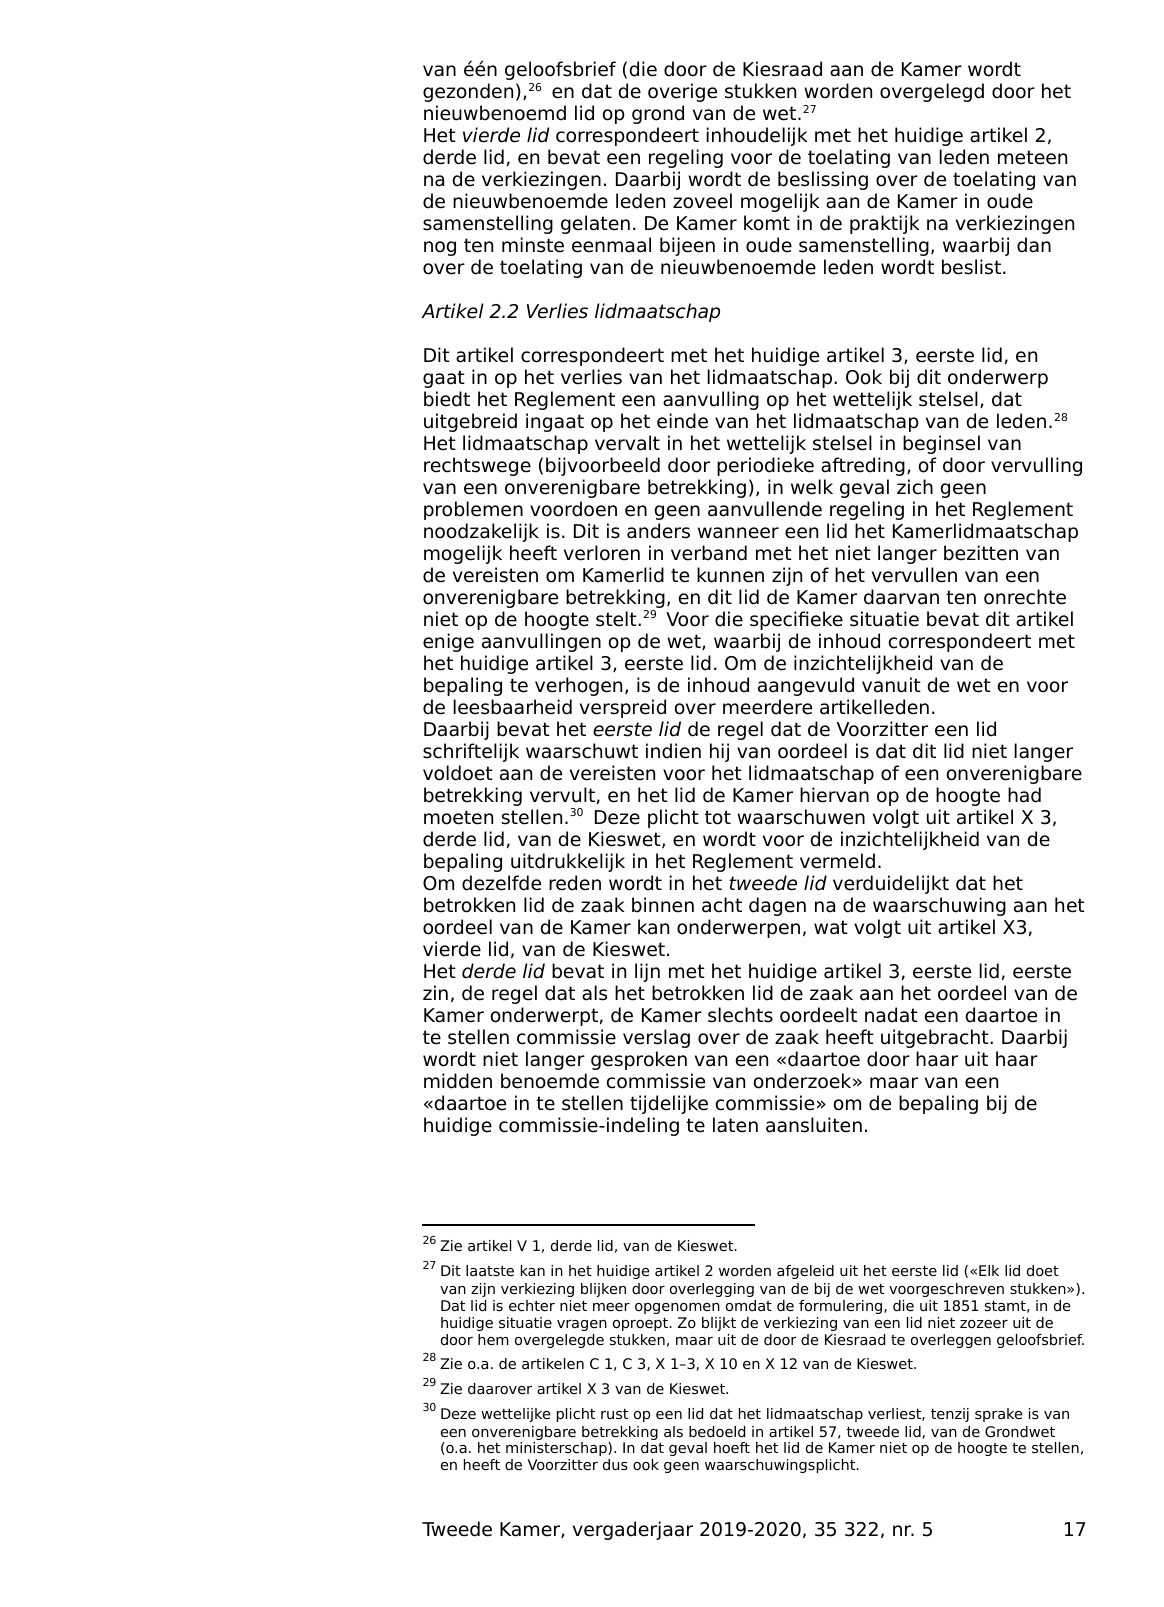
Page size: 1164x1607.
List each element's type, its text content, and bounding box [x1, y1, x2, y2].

text Om dezelfde reden wordt in het tweede lid verduidelijkt dat het betrokken lid de zaak binnen acht dagen na de waarschuwing aan het oordeel van de Kamer kan onderwerpen, wat volgt uit artikel X3, vierde lid, van de Kieswet. [422, 873, 1087, 961]
text Dit laatste kan in het huidige artikel 2 worden afgeleid uit het eerste lid («Elk lid doet van zijn verkiezing blijken door overlegging van de bij de wet voorgeschreven stukken»). Dat lid is echter niet meer opgenomen omdat de formulering, die uit 1851 stamt, in de huidige situatie vragen oproept. Zo blijkt de verkiezing van een lid niet zozeer uit de door hem overgelegde stukken, maar uit de door de Kiesraad te overleggen geloofsbrief. [422, 1259, 1087, 1349]
text Het derde lid bevat in lijn met het huidige artikel 3, eerste lid, eerste zin, de regel dat als het betrokken lid de zaak aan het oordeel van de Kamer onderwerpt, de Kamer slechts oordeelt nadat een daartoe in te stellen commissie verslag over de zaak heeft uitgebracht. Daarbij wordt niet langer gesproken van een «daartoe door haar uit haar midden benoemde commissie van onderzoek» maar van een «daartoe in te stellen tijdelijke commissie» om de bepaling bij de huidige commissie-indeling te laten aansluiten. [422, 961, 1087, 1136]
text van één geloofsbrief (die door de Kiesraad aan de Kamer wordt gezonden), en dat de overige stukken worden overgelegd door het nieuwbenoemd lid op grond van de wet. [422, 59, 1087, 125]
subtitle Artikel 2.2 Verlies lidmaatschap [422, 301, 1087, 323]
text Zie daarover artikel X 3 van de Kieswet. [422, 1377, 1087, 1399]
text Deze wettelijke plicht rust op een lid dat het lidmaatschap verliest, tenzij sprake is van een onverenigbare betrekking als bedoeld in artikel 57, tweede lid, van de Grondwet (o.a. het ministerschap). In dat geval hoeft het lid de Kamer niet op de hoogte te stellen, en heeft de Voorzitter dus ook geen waarschuwingsplicht. [422, 1402, 1087, 1474]
text Dit artikel correspondeert met het huidige artikel 3, eerste lid, en gaat in op het verlies van het lidmaatschap. Ook bij dit onderwerp biedt het Reglement een aanvulling op het wettelijk stelsel, dat uitgebreid ingaat op het einde van het lidmaatschap van de leden. [422, 345, 1087, 433]
text Daarbij bevat het eerste lid de regel dat de Voorzitter een lid schriftelijk waarschuwt indien hij van oordeel is dat dit lid niet langer voldoet aan de vereisten voor het lidmaatschap of een onverenigbare betrekking vervult, en het lid de Kamer hiervan op de hoogte had moeten stellen. Deze plicht tot waarschuwen volgt uit artikel X 3, derde lid, van de Kieswet, en wordt voor de inzichtelijkheid van de bepaling uitdrukkelijk in het Reglement vermeld. [422, 719, 1087, 873]
text Zie artikel V 1, derde lid, van de Kieswet. [422, 1234, 1087, 1256]
text Het vierde lid correspondeert inhoudelijk met het huidige artikel 2, derde lid, en bevat een regeling voor de toelating van leden meteen na de verkiezingen. Daarbij wordt de beslissing over de toelating van de nieuwbenoemde leden zoveel mogelijk aan de Kamer in oude samenstelling gelaten. De Kamer komt in de praktijk na verkiezingen nog ten minste eenmaal bijeen in oude samenstelling, waarbij dan over de toelating van de nieuwbenoemde leden wordt beslist. [422, 125, 1087, 279]
text Het lidmaatschap vervalt in het wettelijk stelsel in beginsel van rechtswege (bijvoorbeeld door periodieke aftreding, of door vervulling van een onverenigbare betrekking), in welk geval zich geen problemen voordoen en geen aanvullende regeling in het Reglement noodzakelijk is. Dit is anders wanneer een lid het Kamerlidmaatschap mogelijk heeft verloren in verband met het niet langer bezitten van de vereisten om Kamerlid te kunnen zijn of het vervullen van een onverenigbare betrekking, en dit lid de Kamer daarvan ten onrechte niet op de hoogte stelt. Voor die specifieke situatie bevat dit artikel enige aanvullingen op de wet, waarbij de inhoud correspondeert met het huidige artikel 3, eerste lid. Om de inzichtelijkheid van de bepaling te verhogen, is de inhoud aangevuld vanuit de wet en voor de leesbaarheid verspreid over meerdere artikelleden. [422, 433, 1087, 719]
text Zie o.a. de artikelen C 1, C 3, X 1–3, X 10 en X 12 van de Kieswet. [422, 1352, 1087, 1374]
